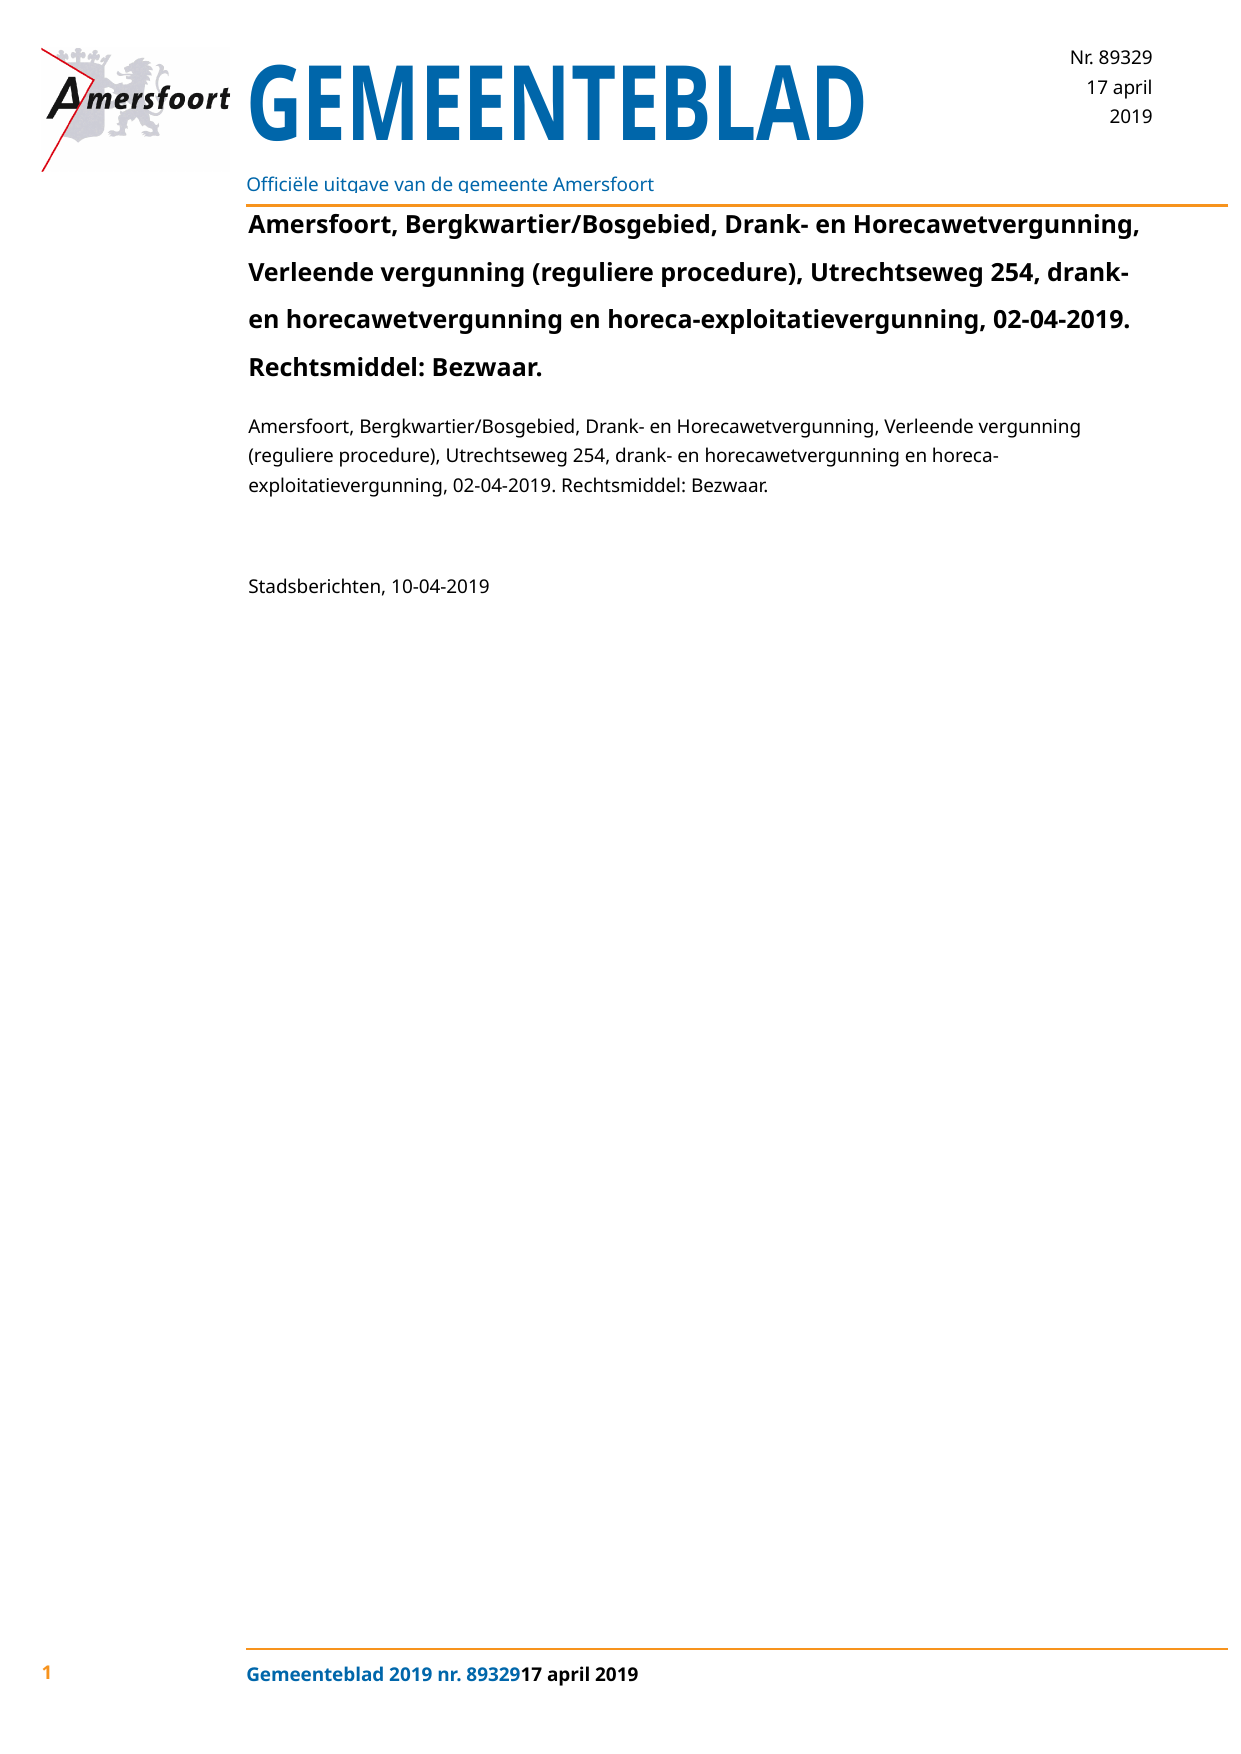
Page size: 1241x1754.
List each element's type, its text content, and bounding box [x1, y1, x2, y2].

text Amersfoort, Bergkwartier/Bosgebied, Drank- en Horecawetvergunning, Verleende vergunning (reguliere procedure), Utrechtseweg 254, drank- en horecawetvergunning en horeca-exploitatievergunning, 02-04-2019. Rechtsmiddel: Bezwaar. [248, 413, 1152, 498]
text Amersfoort, Bergkwartier/Bosgebied, Drank- en Horecawetvergunning, Verleende vergunning (reguliere procedure), Utrechtseweg 254, drank- en horecawetvergunning en horeca-exploitatievergunning, 02-04-2019. Rechtsmiddel: Bezwaar. [248, 207, 1152, 384]
text Stadsberichten, 10-04-2019 [248, 573, 1152, 599]
picture [41, 47, 231, 172]
